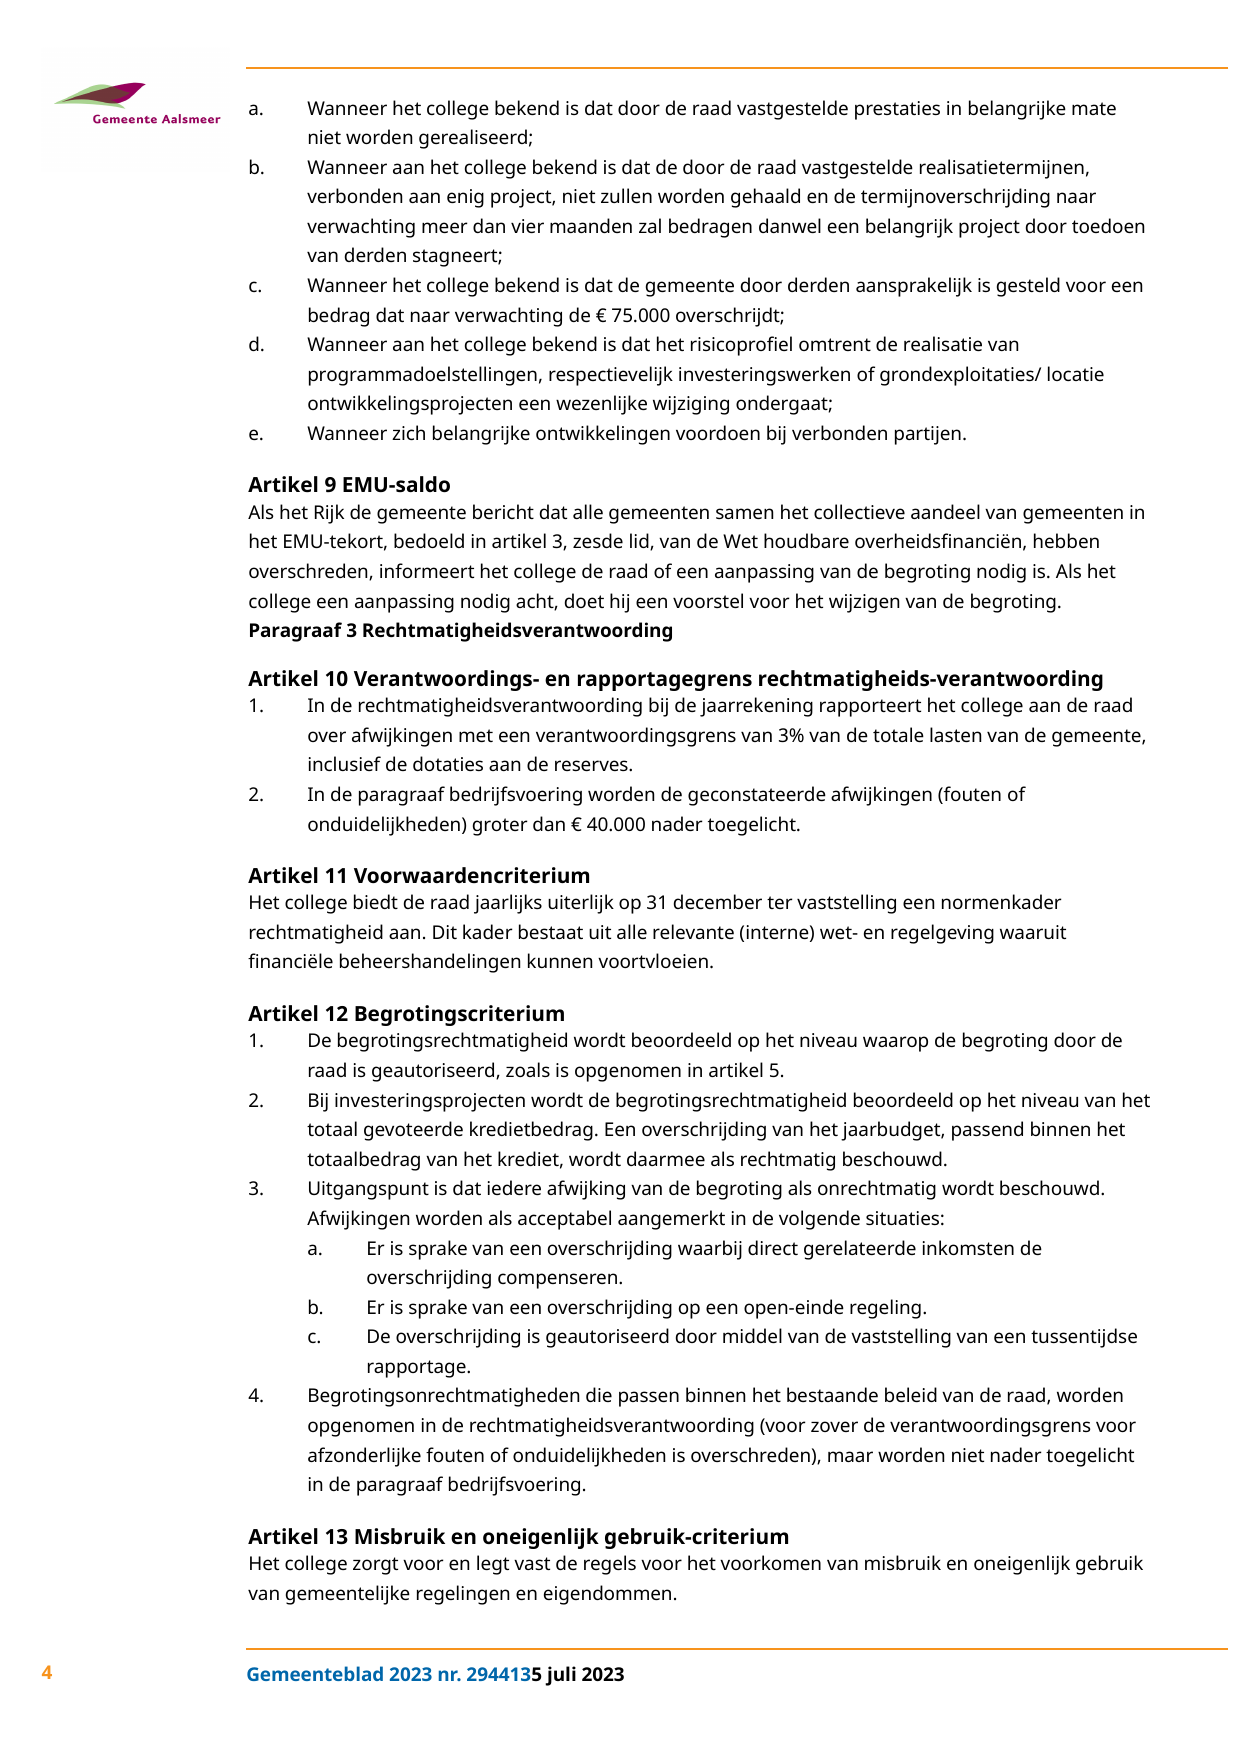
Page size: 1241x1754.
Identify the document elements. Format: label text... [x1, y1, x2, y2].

text Artikel 12 Begrotingscriterium [248, 999, 1152, 1028]
list Wanneer aan het college bekend is dat het risicoprofiel omtrent de realisatie van programmadoelstellingen, respectievelijk investeringswerken of grondexploitaties/ locatie ontwikkelingsprojecten een wezenlijke wijziging ondergaat; [248, 331, 1152, 416]
text Het college zorgt voor en legt vast de regels voor het voorkomen van misbruik en oneigenlijk gebruik van gemeentelijke regelingen en eigendommen. [248, 1550, 1152, 1606]
text Artikel 9 EMU-saldo [248, 471, 1152, 499]
list In de rechtmatigheidsverantwoording bij de jaarrekening rapporteert het college aan de raad over afwijkingen met een verantwoordingsgrens van 3% van de totale lasten van de gemeente, inclusief de dotaties aan de reserves. [248, 692, 1152, 777]
text Paragraaf 3 Rechtmatigheidsverantwoording [248, 617, 1152, 643]
text Artikel 10 Verantwoordings- en rapportagegrens rechtmatigheids-verantwoording [248, 664, 1152, 692]
picture [41, 47, 231, 172]
list Wanneer zich belangrijke ontwikkelingen voordoen bij verbonden partijen. [248, 420, 1152, 446]
list Wanneer het college bekend is dat de gemeente door derden aansprakelijk is gesteld voor een bedrag dat naar verwachting de € 75.000 overschrijdt; [248, 272, 1152, 328]
list Uitgangspunt is dat iedere afwijking van de begroting als onrechtmatig wordt beschouwd. Afwijkingen worden als acceptabel aangemerkt in de volgende situaties: [248, 1176, 1152, 1231]
text Als het Rijk de gemeente bericht dat alle gemeenten samen het collectieve aandeel van gemeenten in het EMU-tekort, bedoeld in artikel 3, zesde lid, van de Wet houdbare overheidsfinanciën, hebben overschreden, informeert het college de raad of een aanpassing van de begroting nodig is. Als het college een aanpassing nodig acht, doet hij een voorstel voor het wijzigen van de begroting. [248, 499, 1152, 613]
text Artikel 11 Voorwaardencriterium [248, 861, 1152, 889]
list De overschrijding is geautoriseerd door middel van de vaststelling van een tussentijdse rapportage. [307, 1323, 1152, 1379]
list In de paragraaf bedrijfsvoering worden de geconstateerde afwijkingen (fouten of onduidelijkheden) groter dan € 40.000 nader toegelicht. [248, 781, 1152, 836]
text Artikel 13 Misbruik en oneigenlijk gebruik-criterium [248, 1522, 1152, 1550]
list Er is sprake van een overschrijding waarbij direct gerelateerde inkomsten de overschrijding compenseren. [307, 1235, 1152, 1290]
list Er is sprake van een overschrijding op een open-einde regeling. [307, 1294, 1152, 1319]
text Het college biedt de raad jaarlijks uiterlijk op 31 december ter vaststelling een normenkader rechtmatigheid aan. Dit kader bestaat uit alle relevante (interne) wet- en regelgeving waaruit financiële beheershandelingen kunnen voortvloeien. [248, 889, 1152, 974]
list Wanneer aan het college bekend is dat de door de raad vastgestelde realisatietermijnen, verbonden aan enig project, niet zullen worden gehaald en de termijnoverschrijding naar verwachting meer dan vier maanden zal bedragen danwel een belangrijk project door toedoen van derden stagneert; [248, 154, 1152, 268]
list Wanneer het college bekend is dat door de raad vastgestelde prestaties in belangrijke mate niet worden gerealiseerd; [248, 95, 1152, 150]
list Begrotingsonrechtmatigheden die passen binnen het bestaande beleid van de raad, worden opgenomen in de rechtmatigheidsverantwoording (voor zover de verantwoordingsgrens voor afzonderlijke fouten of onduidelijkheden is overschreden), maar worden niet nader toegelicht in de paragraaf bedrijfsvoering. [248, 1383, 1152, 1497]
list De begrotingsrechtmatigheid wordt beoordeeld op het niveau waarop de begroting door de raad is geautoriseerd, zoals is opgenomen in artikel 5. [248, 1028, 1152, 1083]
list Bij investeringsprojecten wordt de begrotingsrechtmatigheid beoordeeld op het niveau van het totaal gevoteerde kredietbedrag. Een overschrijding van het jaarbudget, passend binnen het totaalbedrag van het krediet, wordt daarmee als rechtmatig beschouwd. [248, 1087, 1152, 1172]
